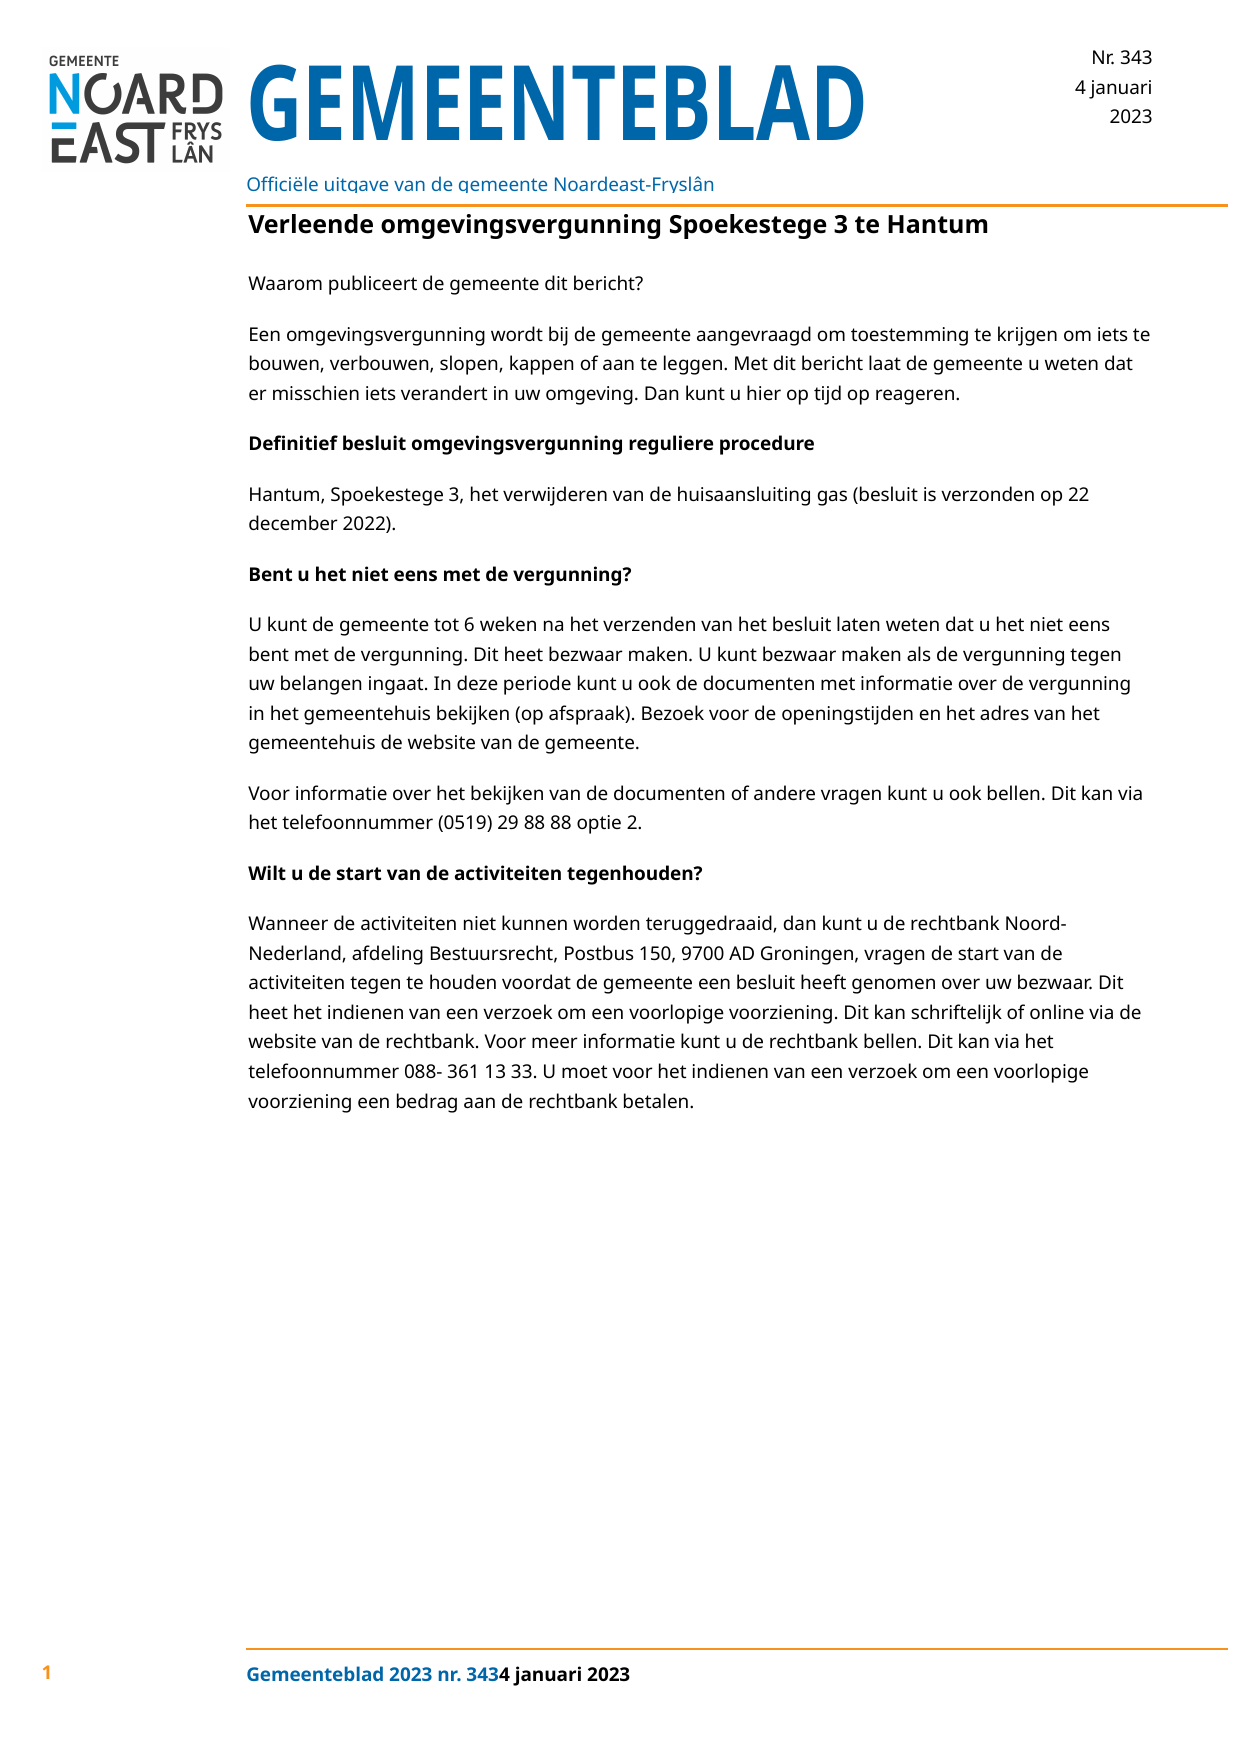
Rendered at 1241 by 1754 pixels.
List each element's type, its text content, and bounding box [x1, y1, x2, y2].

text Verleende omgevingsvergunning Spoekestege 3 te Hantum [248, 207, 1152, 241]
text Definitief besluit omgevingsvergunning reguliere procedure [248, 430, 1152, 456]
text Bent u het niet eens met de vergunning? [248, 561, 1152, 586]
picture [41, 47, 231, 172]
text Wanneer de activiteiten niet kunnen worden teruggedraaid, dan kunt u de rechtbank Noord-Nederland, afdeling Bestuursrecht, Postbus 150, 9700 AD Groningen, vragen de start van de activiteiten tegen te houden voordat de gemeente een besluit heeft genomen over uw bezwaar. Dit heet het indienen van een verzoek om een voorlopige voorziening. Dit kan schriftelijk of online via de website van de rechtbank. Voor meer informatie kunt u de rechtbank bellen. Dit kan via het telefoonnummer 088- 361 13 33. U moet voor het indienen van een verzoek om een voorlopige voorziening een bedrag aan de rechtbank betalen. [248, 910, 1152, 1113]
text Waarom publiceert de gemeente dit bericht? [248, 270, 1152, 296]
text Voor informatie over het bekijken van de documenten of andere vragen kunt u ook bellen. Dit kan via het telefoonnummer (0519) 29 88 88 optie 2. [248, 780, 1152, 835]
text Wilt u de start van de activiteiten tegenhouden? [248, 860, 1152, 886]
text U kunt de gemeente tot 6 weken na het verzenden van het besluit laten weten dat u het niet eens bent met de vergunning. Dit heet bezwaar maken. U kunt bezwaar maken als de vergunning tegen uw belangen ingaat. In deze periode kunt u ook de documenten met informatie over de vergunning in het gemeentehuis bekijken (op afspraak). Bezoek voor de openingstijden en het adres van het gemeentehuis de website van de gemeente. [248, 611, 1152, 755]
text Een omgevingsvergunning wordt bij de gemeente aangevraagd om toestemming te krijgen om iets te bouwen, verbouwen, slopen, kappen of aan te leggen. Met dit bericht laat de gemeente u weten dat er misschien iets verandert in uw omgeving. Dan kunt u hier op tijd op reageren. [248, 321, 1152, 406]
text Hantum, Spoekestege 3, het verwijderen van de huisaansluiting gas (besluit is verzonden op 22 december 2022). [248, 481, 1152, 536]
